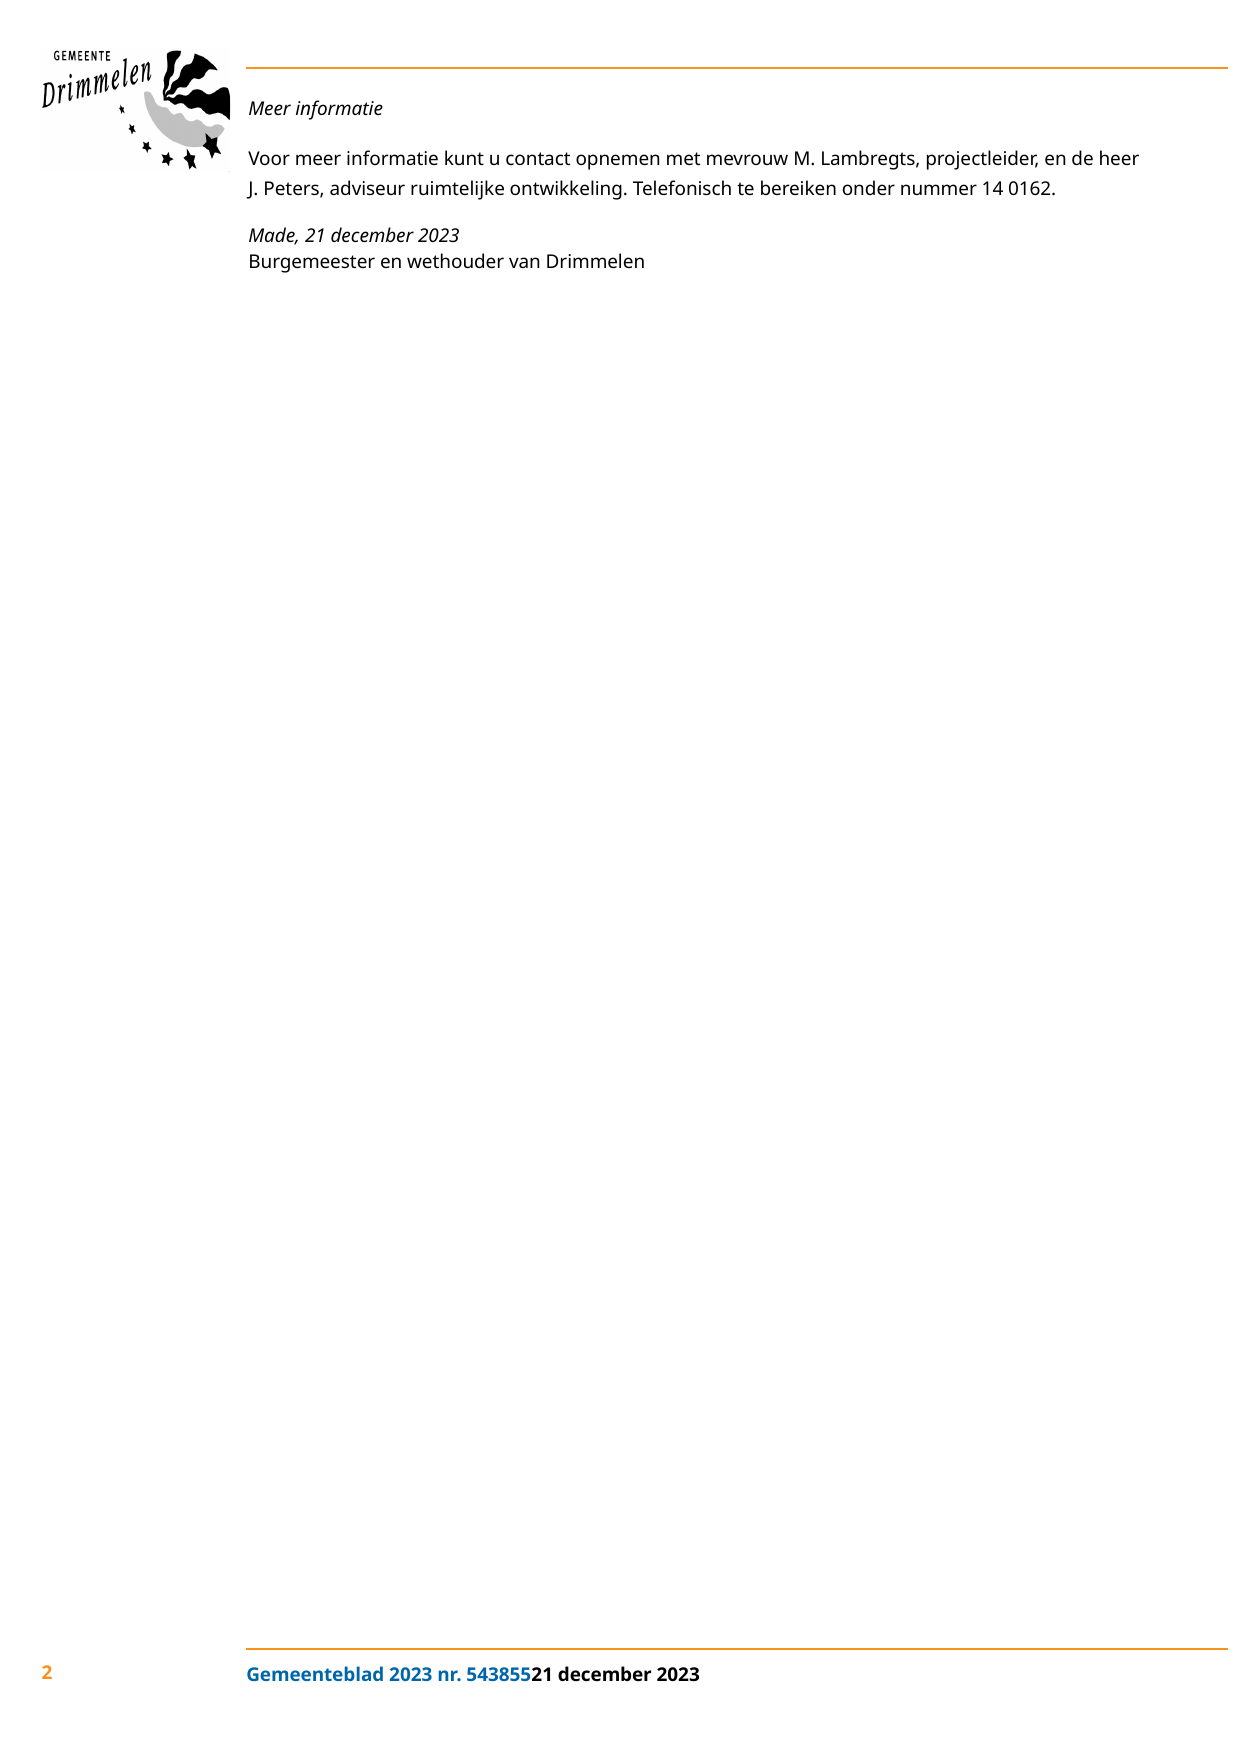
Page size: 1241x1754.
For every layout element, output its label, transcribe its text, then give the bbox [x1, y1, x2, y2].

picture [41, 47, 231, 172]
text Voor meer informatie kunt u contact opnemen met mevrouw M. Lambregts, projectleider, en de heer J. Peters, adviseur ruimtelijke ontwikkeling. Telefonisch te bereiken onder nummer 14 0162. [248, 145, 1152, 201]
text Burgemeester en wethouder van Drimmelen [248, 248, 1152, 274]
text Made, 21 december 2023 [248, 223, 1152, 248]
text Meer informatie [248, 95, 1152, 121]
